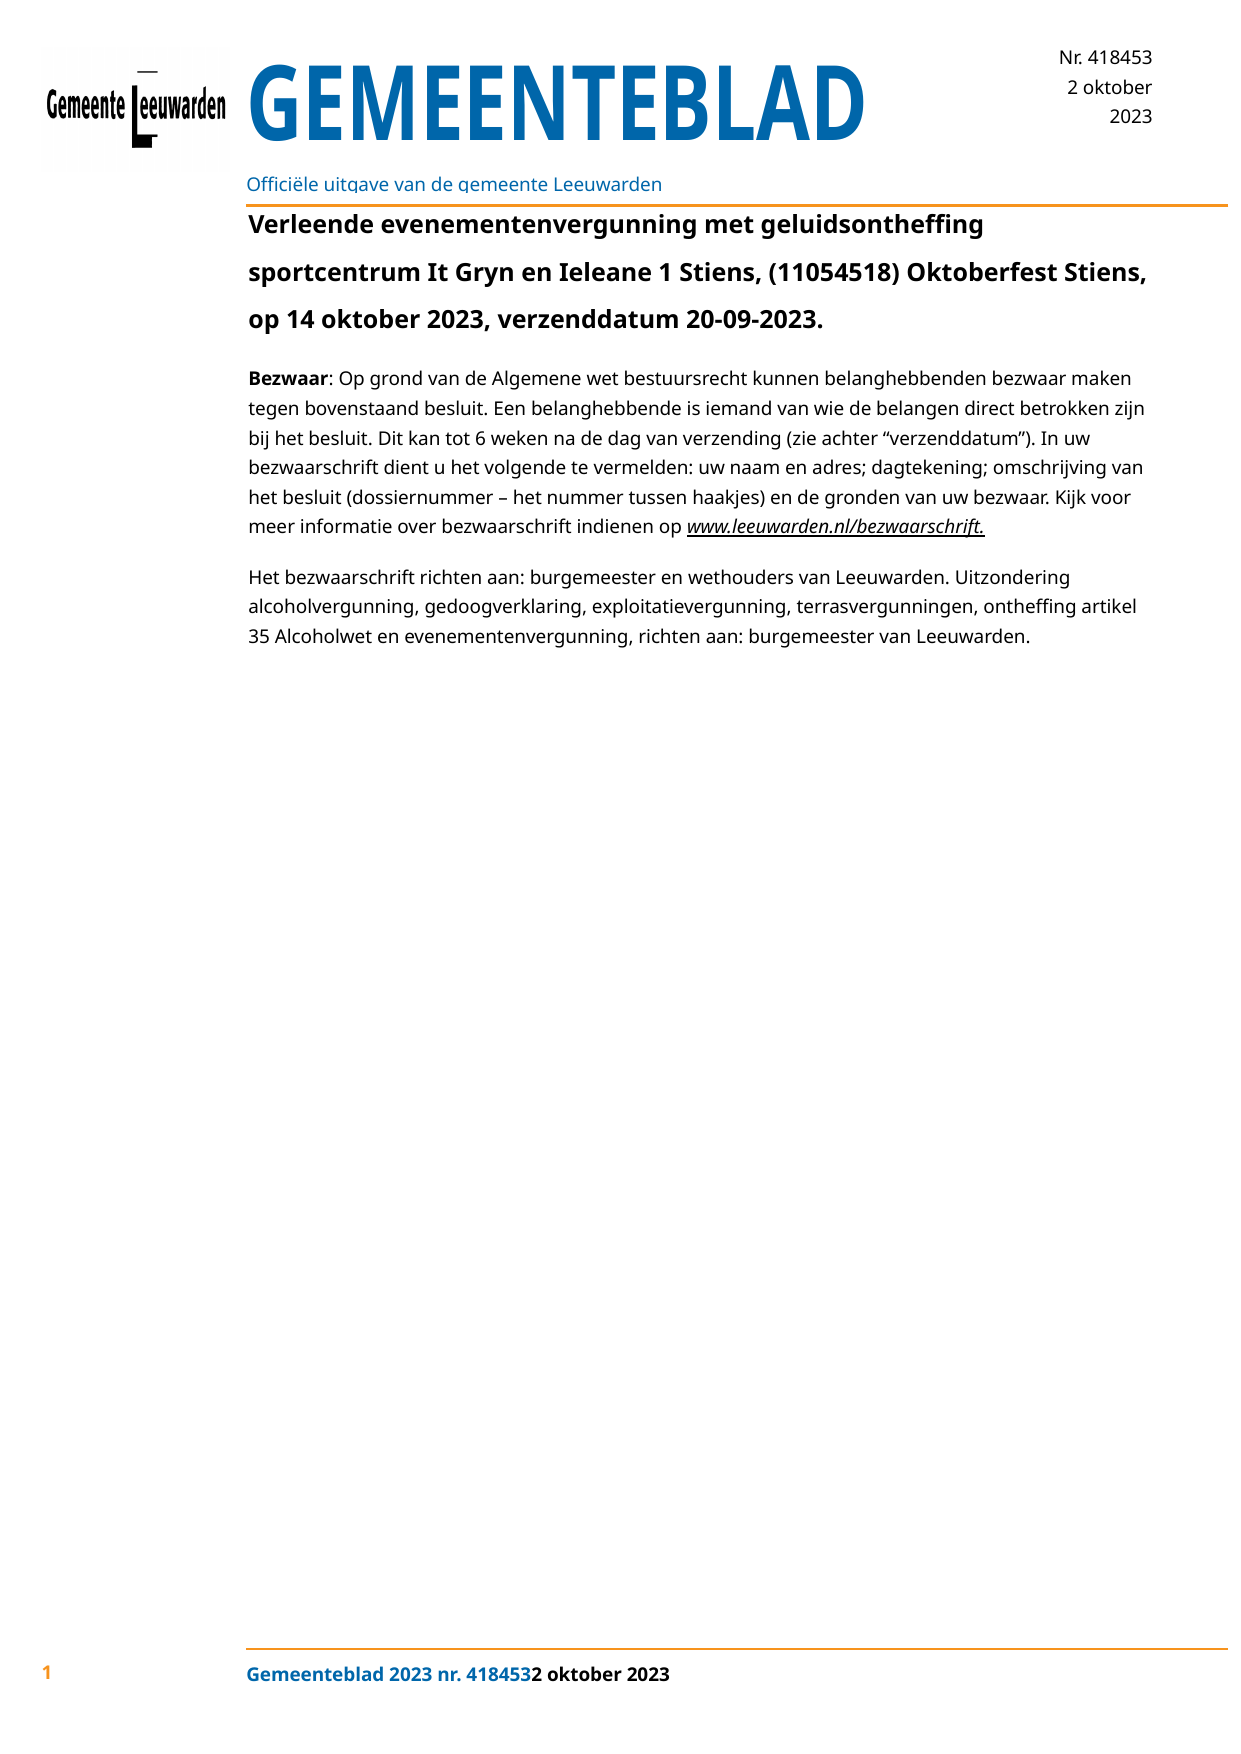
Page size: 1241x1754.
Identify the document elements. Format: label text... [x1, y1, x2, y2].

picture [41, 47, 231, 172]
text Bezwaar: Op grond van de Algemene wet bestuursrecht kunnen belanghebbenden bezwaar maken tegen bovenstaand besluit. Een belanghebbende is iemand van wie de belangen direct betrokken zijn bij het besluit. Dit kan tot 6 weken na de dag van verzending (zie achter “verzenddatum”). In uw bezwaarschrift dient u het volgende te vermelden: uw naam en adres; dagtekening; omschrijving van het besluit (dossiernummer – het nummer tussen haakjes) en de gronden van uw bezwaar. Kijk voor meer informatie over bezwaarschrift indienen op www.leeuwarden.nl/bezwaarschrift. [248, 366, 1152, 539]
text Het bezwaarschrift richten aan: burgemeester en wethouders van Leeuwarden. Uitzondering alcoholvergunning, gedoogverklaring, exploitatievergunning, terrasvergunningen, ontheffing artikel 35 Alcoholwet en evenementenvergunning, richten aan: burgemeester van Leeuwarden. [248, 564, 1152, 649]
text Verleende evenementenvergunning met geluidsontheffing sportcentrum It Gryn en Ieleane 1 Stiens, (11054518) Oktoberfest Stiens, op 14 oktober 2023, verzenddatum 20-09-2023. [248, 207, 1152, 336]
